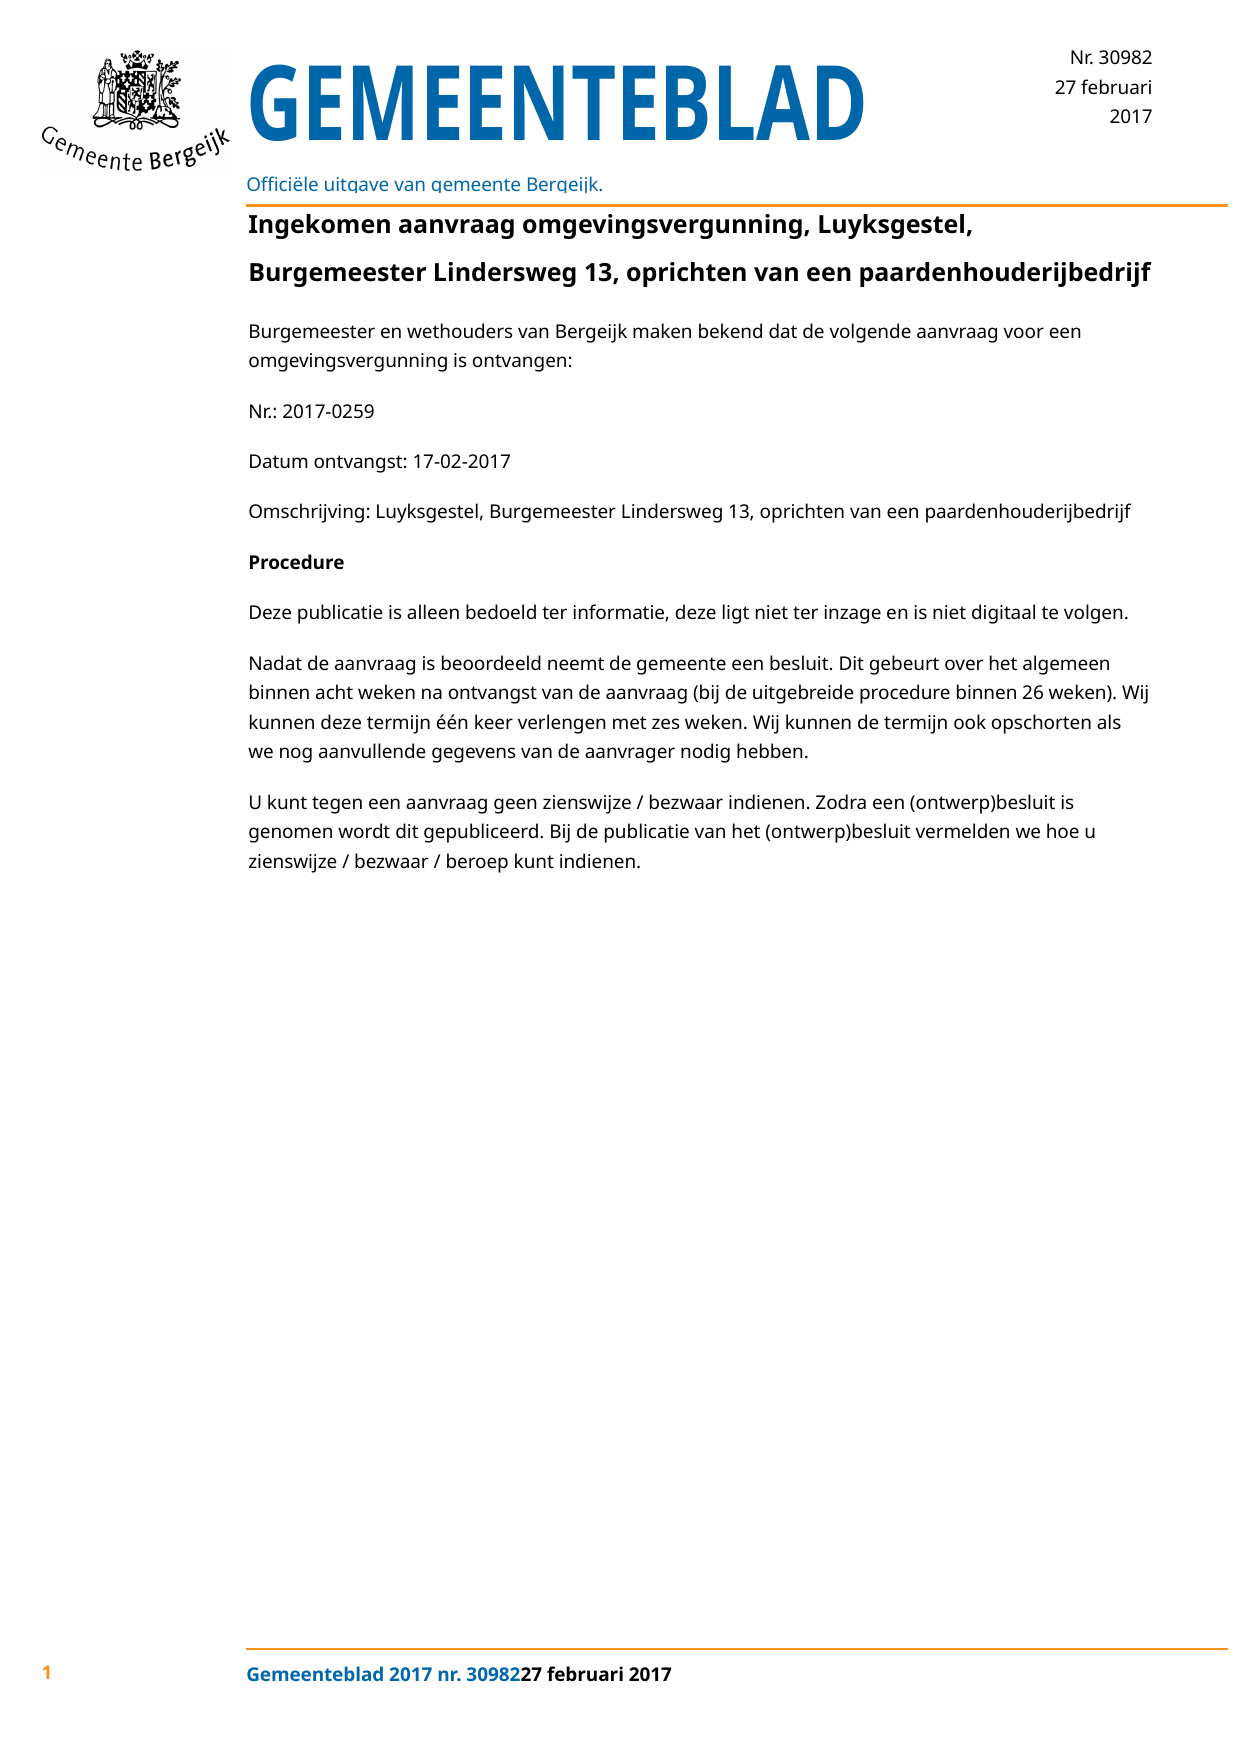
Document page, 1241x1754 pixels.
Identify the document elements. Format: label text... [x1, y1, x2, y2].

text Deze publicatie is alleen bedoeld ter informatie, deze ligt niet ter inzage en is niet digitaal te volgen. [248, 599, 1152, 625]
text Burgemeester en wethouders van Bergeijk maken bekend dat de volgende aanvraag voor een omgevingsvergunning is ontvangen: [248, 318, 1152, 373]
text Procedure [248, 549, 1152, 575]
text Datum ontvangst: 17-02-2017 [248, 448, 1152, 474]
picture [41, 47, 231, 172]
text Ingekomen aanvraag omgevingsvergunning, Luyksgestel, Burgemeester Lindersweg 13, oprichten van een paardenhouderijbedrijf [248, 207, 1152, 288]
text Nadat de aanvraag is beoordeeld neemt de gemeente een besluit. Dit gebeurt over het algemeen binnen acht weken na ontvangst van de aanvraag (bij de uitgebreide procedure binnen 26 weken). Wij kunnen deze termijn één keer verlengen met zes weken. Wij kunnen de termijn ook opschorten als we nog aanvullende gegevens van de aanvrager nodig hebben. [248, 650, 1152, 764]
text U kunt tegen een aanvraag geen zienswijze / bezwaar indienen. Zodra een (ontwerp)besluit is genomen wordt dit gepubliceerd. Bij de publicatie van het (ontwerp)besluit vermelden we hoe u zienswijze / bezwaar / beroep kunt indienen. [248, 789, 1152, 874]
text Nr.: 2017-0259 [248, 398, 1152, 424]
text Omschrijving: Luyksgestel, Burgemeester Lindersweg 13, oprichten van een paardenhouderijbedrijf [248, 499, 1152, 524]
